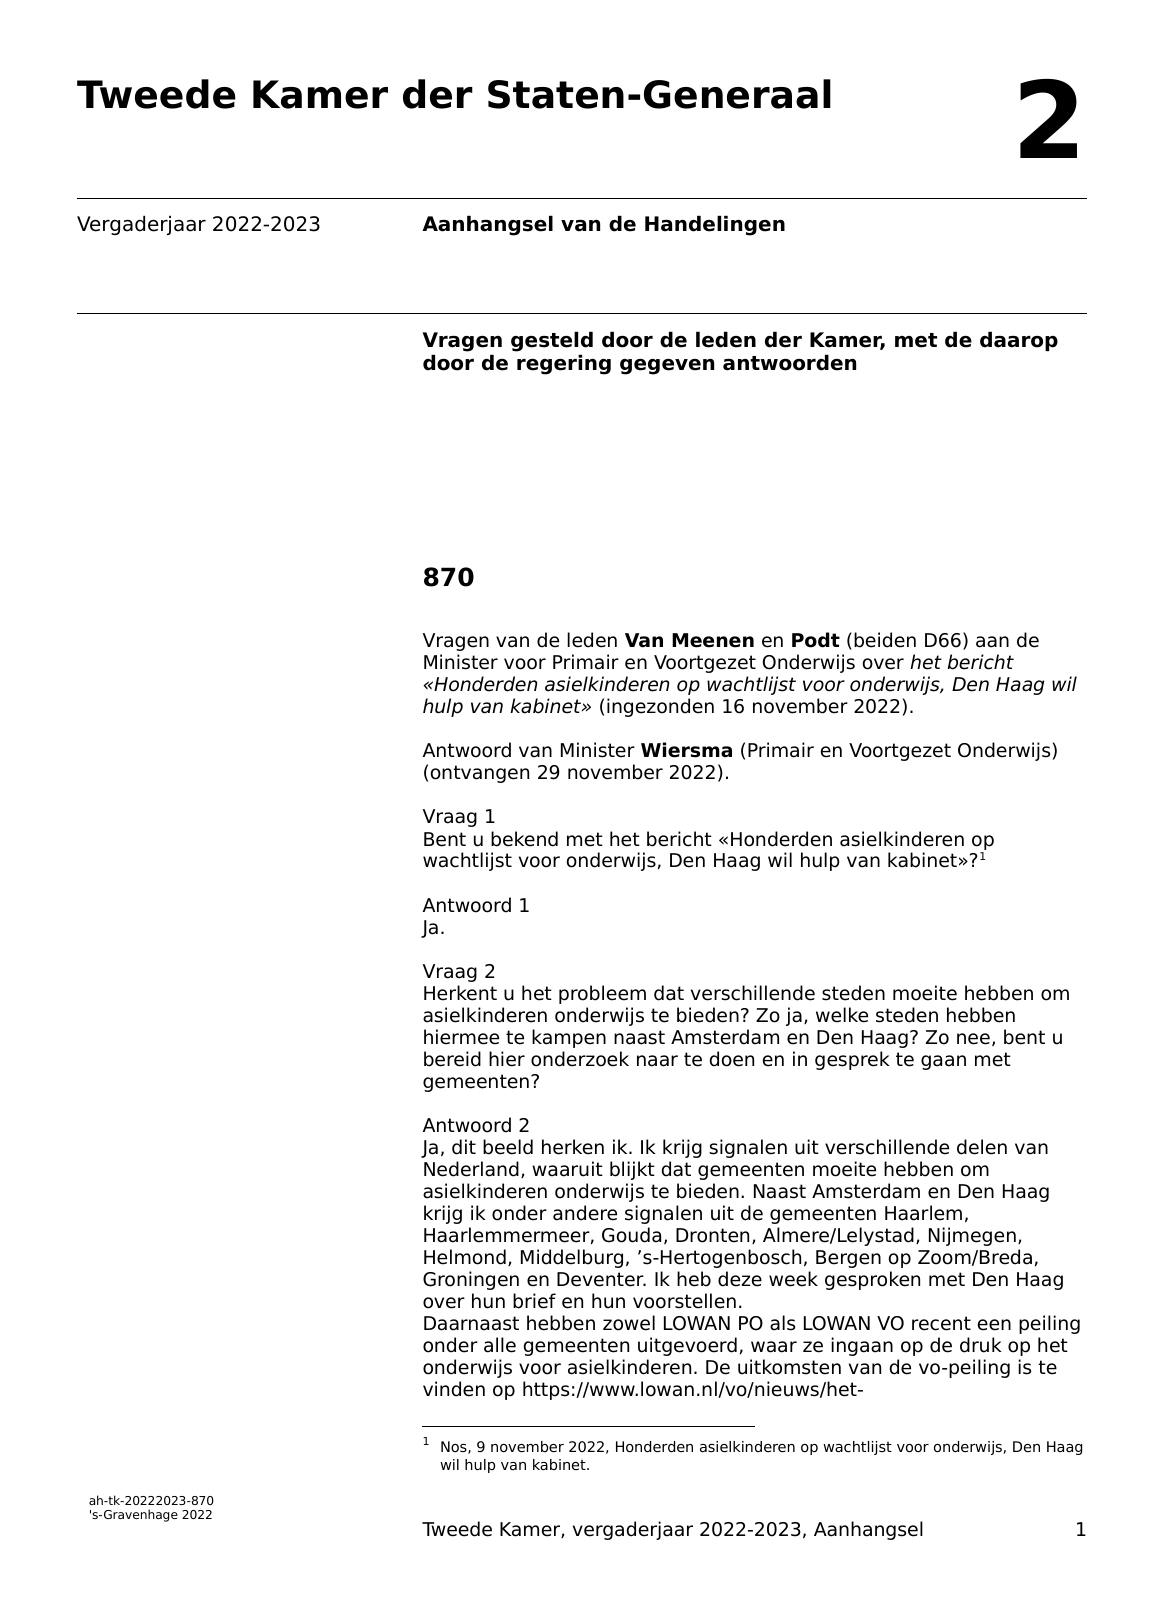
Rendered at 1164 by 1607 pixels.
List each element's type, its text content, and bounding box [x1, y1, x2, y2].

text Vraag 1 [422, 806, 1087, 828]
text Ja. [422, 917, 1087, 938]
text Vragen van de leden Van Meenen en Podt (beiden D66) aan de Minister voor Primair en Voortgezet Onderwijs over het bericht «Honderden asielkinderen op wachtlijst voor onderwijs, Den Haag wil hulp van kabinet» (ingezonden 16 november 2022). [422, 630, 1087, 718]
table_cell Vergaderjaar 2022-2023 [77, 199, 422, 313]
table_header Tweede Kamer der Staten-Generaal [77, 59, 886, 198]
text Nos, 9 november 2022, Honderden asielkinderen op wachtlijst voor onderwijs, Den Haag wil hulp van kabinet. [422, 1435, 1087, 1474]
table_cell Vragen gesteld door de leden der Kamer, met de daarop door de regering gegeven antwoorden [422, 314, 1087, 375]
text Herkent u het probleem dat verschillende steden moeite hebben om asielkinderen onderwijs te bieden? Zo ja, welke steden hebben hiermee te kampen naast Amsterdam en Den Haag? Zo nee, bent u bereid hier onderzoek naar te doen en in gesprek te gaan met gemeenten? [422, 983, 1087, 1093]
text Vraag 2 [422, 961, 1087, 983]
table_cell Aanhangsel van de Handelingen [422, 199, 1087, 313]
text Bent u bekend met het bericht «Honderden asielkinderen op wachtlijst voor onderwijs, Den Haag wil hulp van kabinet»? [422, 828, 1087, 872]
text Daarnaast hebben zowel LOWAN PO als LOWAN VO recent een peiling onder alle gemeenten uitgevoerd, waar ze ingaan op de druk op het onderwijs voor asielkinderen. De uitkomsten van de vo-peiling is te vinden op https://www.lowan.nl/vo/nieuws/het- [422, 1313, 1087, 1401]
table_cell [77, 314, 422, 375]
table_header 2 [886, 59, 1087, 198]
text 870 [422, 563, 1087, 592]
text Antwoord van Minister Wiersma (Primair en Voortgezet Onderwijs) (ontvangen 29 november 2022). [422, 740, 1087, 784]
text Antwoord 1 [422, 894, 1087, 917]
text Antwoord 2 [422, 1115, 1087, 1137]
text Ja, dit beeld herken ik. Ik krijg signalen uit verschillende delen van Nederland, waaruit blijkt dat gemeenten moeite hebben om asielkinderen onderwijs te bieden. Naast Amsterdam en Den Haag krijg ik onder andere signalen uit de gemeenten Haarlem, Haarlemmermeer, Gouda, Dronten, Almere/Lelystad, Nijmegen, Helmond, Middelburg, ’s-Hertogenbosch, Bergen op Zoom/Breda, Groningen en Deventer. Ik heb deze week gesproken met Den Haag over hun brief en hun voorstellen. [422, 1137, 1087, 1313]
text ah-tk-20222023-870 [88, 1494, 323, 1508]
text 's-Gravenhage 2022 [88, 1508, 323, 1522]
